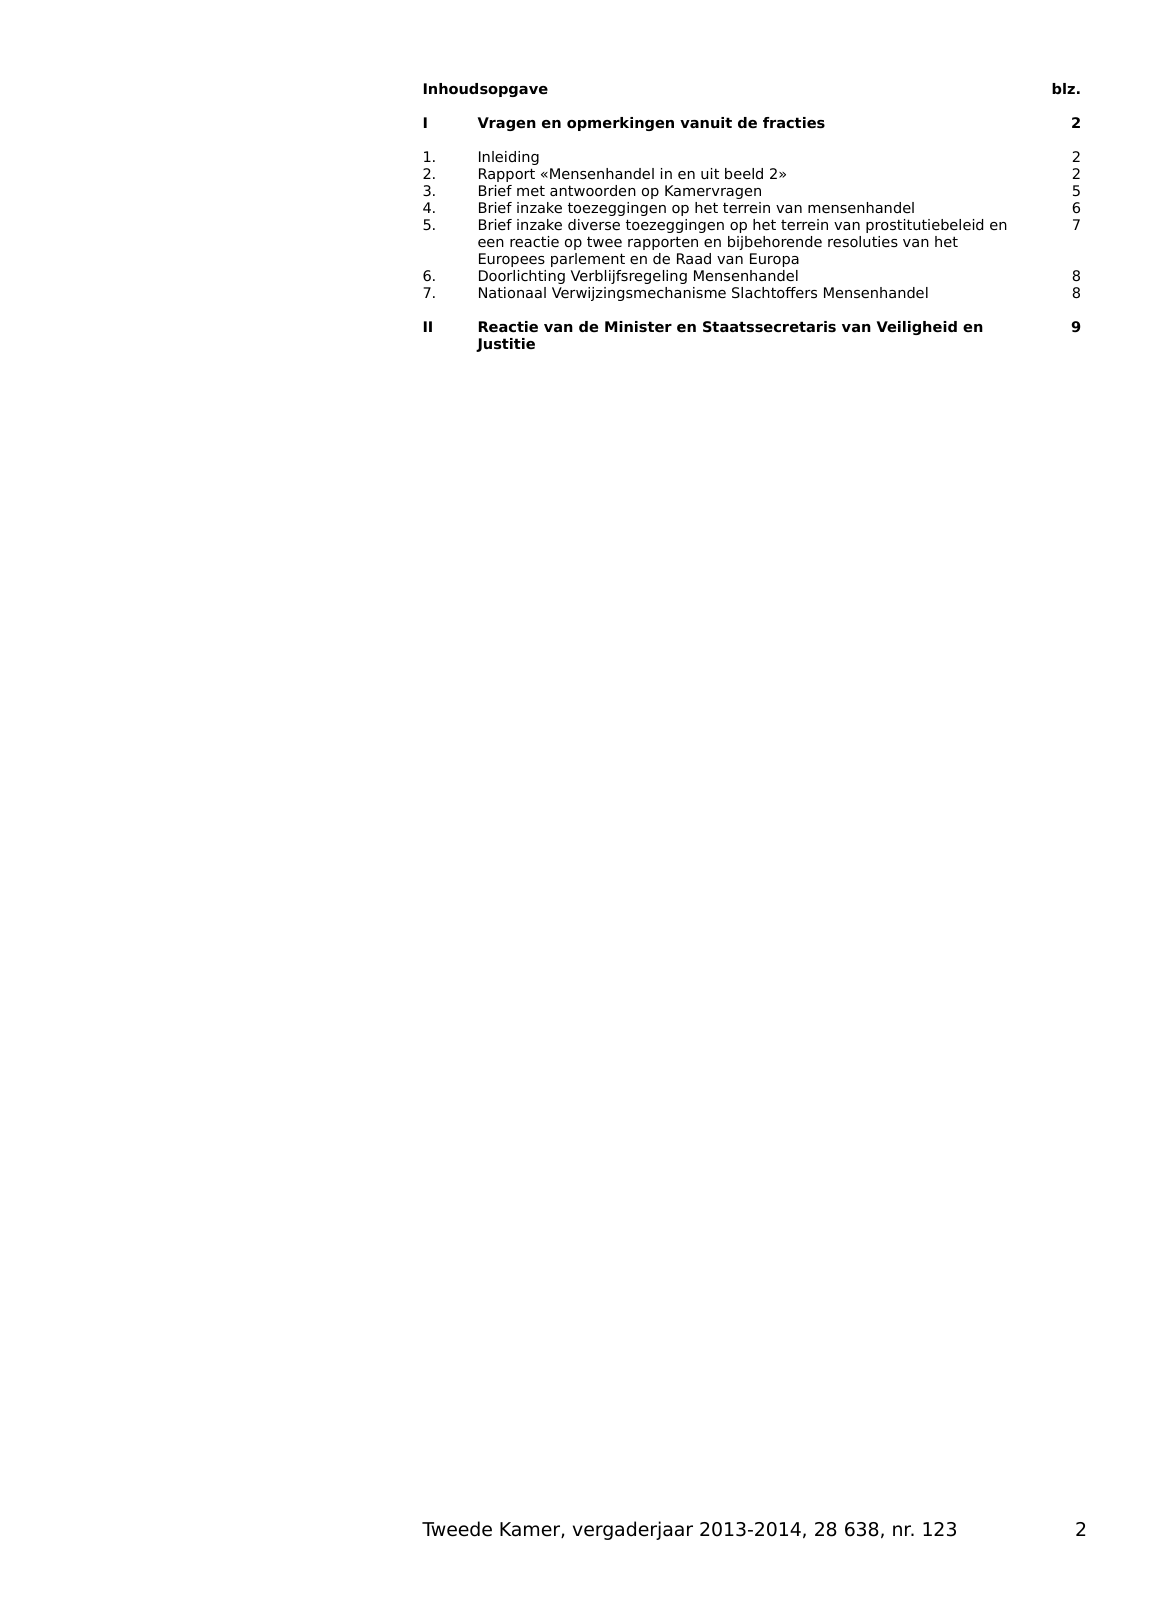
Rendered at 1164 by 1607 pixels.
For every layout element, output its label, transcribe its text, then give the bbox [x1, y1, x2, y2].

table_cell [471, 302, 1023, 319]
table_cell [471, 98, 1023, 115]
table_cell [422, 98, 471, 115]
table_cell Reactie van de Minister en Staatssecretaris van Veiligheid en Justitie [471, 319, 1023, 353]
table_cell 2 [1023, 115, 1087, 132]
table_cell 5. [422, 217, 471, 268]
table_cell II [422, 319, 471, 353]
table_cell Vragen en opmerkingen vanuit de fracties [471, 115, 1023, 132]
table_cell 8 [1023, 285, 1087, 302]
table_cell Brief inzake diverse toezeggingen op het terrein van prostitutiebeleid en een reactie op twee rapporten en bijbehorende resoluties van het Europees parlement en de Raad van Europa [471, 217, 1023, 268]
table_cell Nationaal Verwijzingsmechanisme Slachtoffers Mensenhandel [471, 285, 1023, 302]
table_cell Doorlichting Verblijfsregeling Mensenhandel [471, 268, 1023, 285]
table_cell 2. [422, 166, 471, 183]
table_cell [1023, 302, 1087, 319]
table_header Inhoudsopgave [422, 81, 1023, 98]
table_cell 7 [1023, 217, 1087, 268]
table_cell [1023, 98, 1087, 115]
table_cell Brief met antwoorden op Kamervragen [471, 183, 1023, 200]
table_cell I [422, 115, 471, 132]
table_cell 4. [422, 200, 471, 217]
table_cell 1. [422, 149, 471, 166]
table_cell 6 [1023, 200, 1087, 217]
table_header blz. [1023, 81, 1087, 98]
table_cell 2 [1023, 166, 1087, 183]
table_cell Inleiding [471, 149, 1023, 166]
table_cell 5 [1023, 183, 1087, 200]
table_cell 3. [422, 183, 471, 200]
table_cell [471, 132, 1023, 149]
table_cell 2 [1023, 149, 1087, 166]
table_cell [422, 132, 471, 149]
table_cell Brief inzake toezeggingen op het terrein van mensenhandel [471, 200, 1023, 217]
table_cell 6. [422, 268, 471, 285]
table_cell Rapport «Mensenhandel in en uit beeld 2» [471, 166, 1023, 183]
table_cell 8 [1023, 268, 1087, 285]
table_cell 7. [422, 285, 471, 302]
table_cell [1023, 132, 1087, 149]
table_cell [422, 302, 471, 319]
table_cell 9 [1023, 319, 1087, 353]
